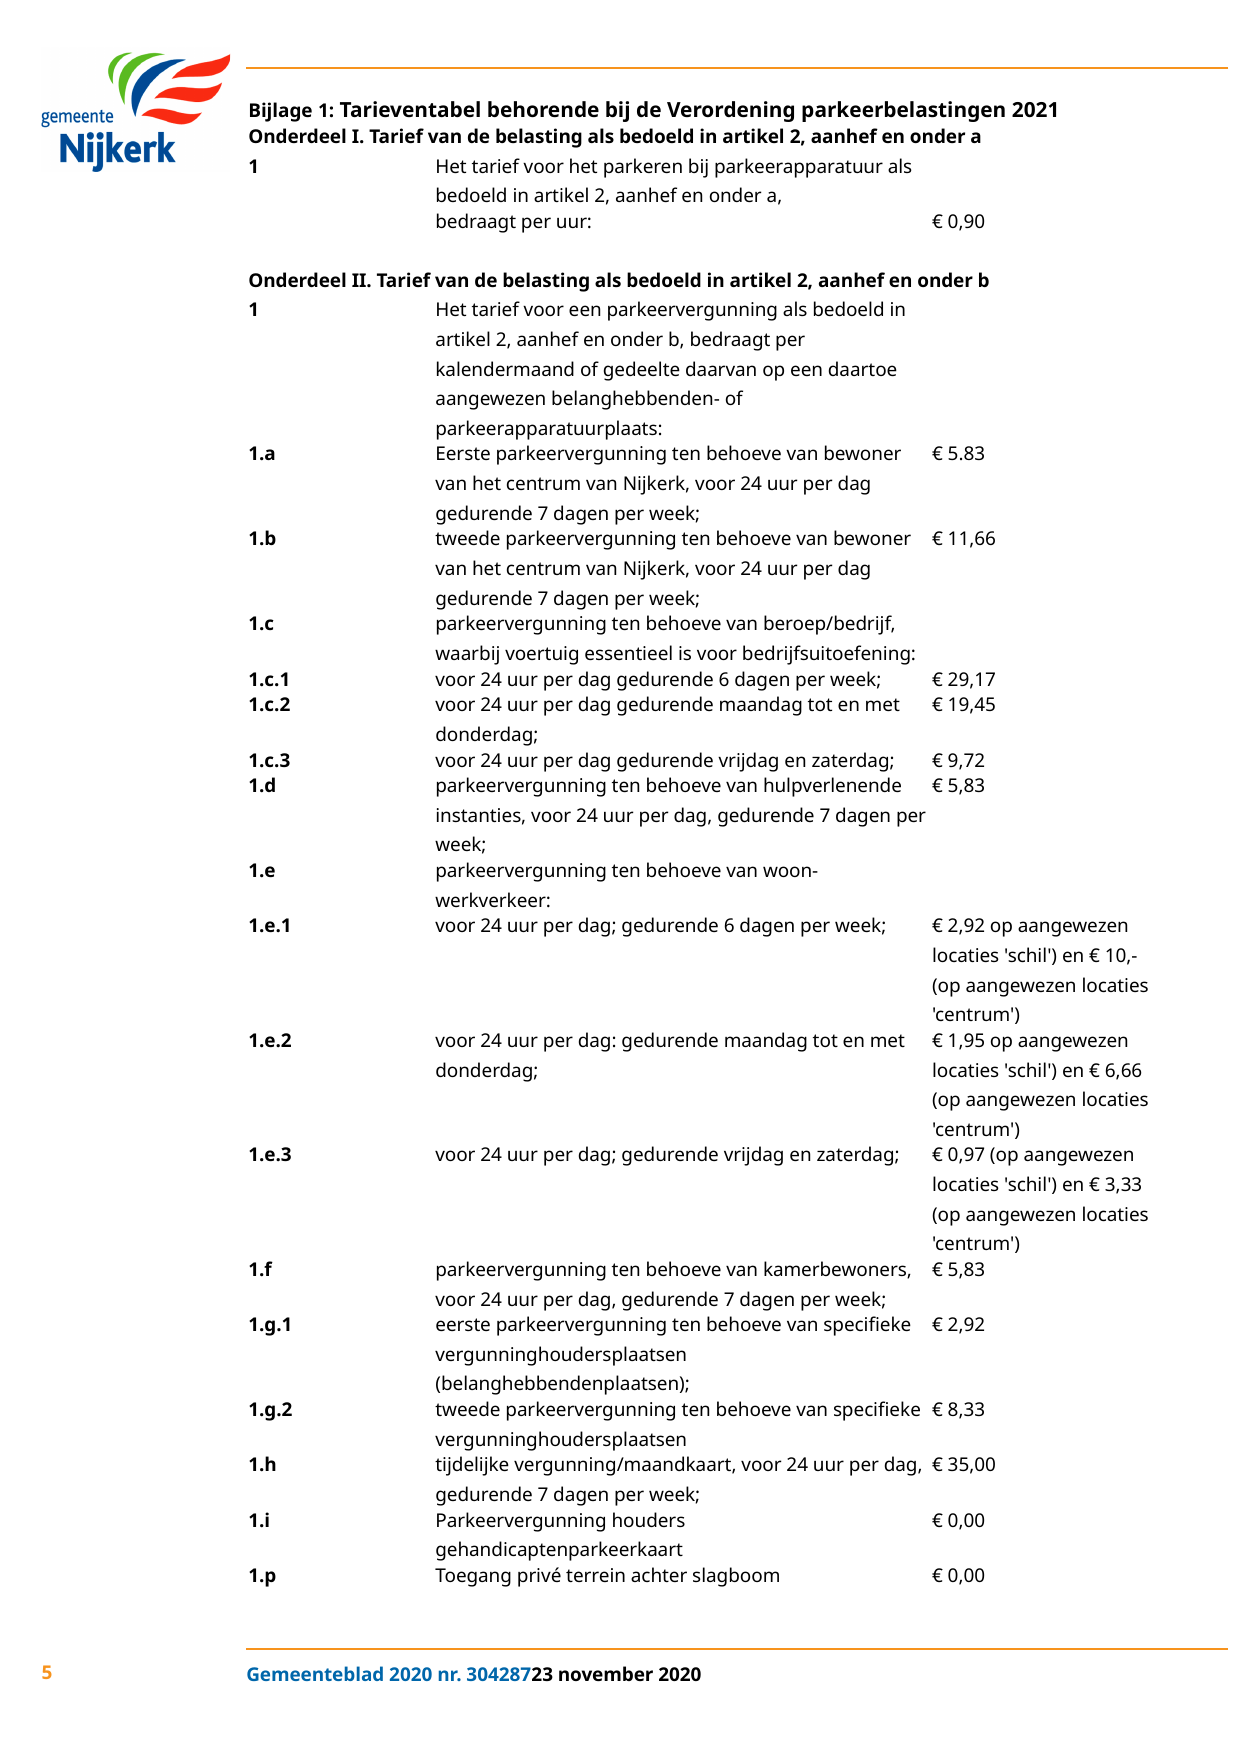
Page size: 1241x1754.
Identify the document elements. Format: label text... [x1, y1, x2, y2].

table_cell 1.d [248, 773, 435, 857]
table_cell voor 24 uur per dag gedurende vrijdag en zaterdag; [435, 747, 932, 772]
table_header [932, 153, 1152, 208]
table_cell tijdelijke vergunning/maandkaart, voor 24 uur per dag, gedurende 7 dagen per week; [435, 1452, 932, 1507]
table_cell eerste parkeervergunning ten behoeve van specifieke vergunninghoudersplaatsen (belanghebbendenplaatsen); [435, 1311, 932, 1396]
table_header Het tarief voor het parkeren bij parkeerapparatuur als bedoeld in artikel 2, aanhef en onder a, [435, 153, 932, 208]
table_cell € 0,90 [932, 208, 1152, 234]
table_cell 1.a [248, 441, 435, 526]
table_cell 1.i [248, 1507, 435, 1562]
table_cell parkeervergunning ten behoeve van beroep/bedrijf, waarbij voertuig essentieel is voor bedrijfsuitoefening: [435, 610, 932, 666]
table_cell voor 24 uur per dag gedurende 6 dagen per week; [435, 666, 932, 691]
table_cell € 2,92 op aangewezen locaties 'schil') en € 10,- (op aangewezen locaties 'centrum') [932, 913, 1152, 1027]
table_cell € 0,00 [932, 1507, 1152, 1562]
table_cell [932, 610, 1152, 666]
table_cell 1.g.1 [248, 1311, 435, 1396]
table_cell € 1,95 op aangewezen locaties 'schil') en € 6,66 (op aangewezen locaties 'centrum') [932, 1027, 1152, 1142]
table_cell € 11,66 [932, 526, 1152, 610]
table_cell 1.g.2 [248, 1396, 435, 1452]
table_cell € 35,00 [932, 1452, 1152, 1507]
table_cell Eerste parkeervergunning ten behoeve van bewoner van het centrum van Nijkerk, voor 24 uur per dag gedurende 7 dagen per week; [435, 441, 932, 526]
table_cell 1.f [248, 1256, 435, 1311]
table_cell € 0,00 [932, 1562, 1152, 1588]
table_cell 1.b [248, 526, 435, 610]
table_cell € 29,17 [932, 666, 1152, 691]
text Onderdeel II. Tarief van de belasting als bedoeld in artikel 2, aanhef en onder b [248, 267, 1152, 293]
table_cell € 0,97 (op aangewezen locaties 'schil') en € 3,33 (op aangewezen locaties 'centrum') [932, 1142, 1152, 1256]
table_cell € 8,33 [932, 1396, 1152, 1452]
table_cell 1.e.1 [248, 913, 435, 1027]
table_cell € 2,92 [932, 1311, 1152, 1396]
table_cell 1.c.2 [248, 691, 435, 747]
table_cell € 5.83 [932, 441, 1152, 526]
table_cell € 19,45 [932, 691, 1152, 747]
table_cell 1.c.3 [248, 747, 435, 772]
text Onderdeel I. Tarief van de belasting als bedoeld in artikel 2, aanhef en onder a [248, 123, 1152, 149]
table_cell € 9,72 [932, 747, 1152, 772]
table_cell 1.h [248, 1452, 435, 1507]
table_cell 1.c.1 [248, 666, 435, 691]
table_cell voor 24 uur per dag: gedurende maandag tot en met donderdag; [435, 1027, 932, 1142]
table_cell parkeervergunning ten behoeve van woon-werkverkeer: [435, 858, 932, 913]
table_cell parkeervergunning ten behoeve van kamerbewoners, voor 24 uur per dag, gedurende 7 dagen per week; [435, 1256, 932, 1311]
table_cell 1.e.2 [248, 1027, 435, 1142]
table_cell 1.e.3 [248, 1142, 435, 1256]
table_cell tweede parkeervergunning ten behoeve van bewoner van het centrum van Nijkerk, voor 24 uur per dag gedurende 7 dagen per week; [435, 526, 932, 610]
table_cell voor 24 uur per dag gedurende maandag tot en met donderdag; [435, 691, 932, 747]
picture [41, 47, 231, 172]
table_cell tweede parkeervergunning ten behoeve van specifieke vergunninghoudersplaatsen [435, 1396, 932, 1452]
table_cell bedraagt per uur: [435, 208, 932, 234]
text Bijlage 1: Tarieventabel behorende bij de Verordening parkeerbelastingen 2021 [248, 95, 1152, 123]
table_cell parkeervergunning ten behoeve van hulpverlenende instanties, voor 24 uur per dag, gedurende 7 dagen per week; [435, 773, 932, 857]
table_cell voor 24 uur per dag; gedurende vrijdag en zaterdag; [435, 1142, 932, 1256]
table_cell voor 24 uur per dag; gedurende 6 dagen per week; [435, 913, 932, 1027]
table_cell [932, 858, 1152, 913]
table_cell € 5,83 [932, 1256, 1152, 1311]
table_cell Toegang privé terrein achter slagboom [435, 1562, 932, 1588]
table_header 1 [248, 153, 435, 208]
table_cell 1.e [248, 858, 435, 913]
table_cell 1.p [248, 1562, 435, 1588]
table_cell € 5,83 [932, 773, 1152, 857]
table_header [932, 297, 1152, 441]
table_cell 1.c [248, 610, 435, 666]
table_header Het tarief voor een parkeervergunning als bedoeld in artikel 2, aanhef en onder b, bedraagt per kalendermaand of gedeelte daarvan op een daartoe aangewezen belanghebbenden- of parkeerapparatuurplaats: [435, 297, 932, 441]
table_cell [248, 208, 435, 234]
table_cell Parkeervergunning houders gehandicaptenparkeerkaart [435, 1507, 932, 1562]
table_header 1 [248, 297, 435, 441]
